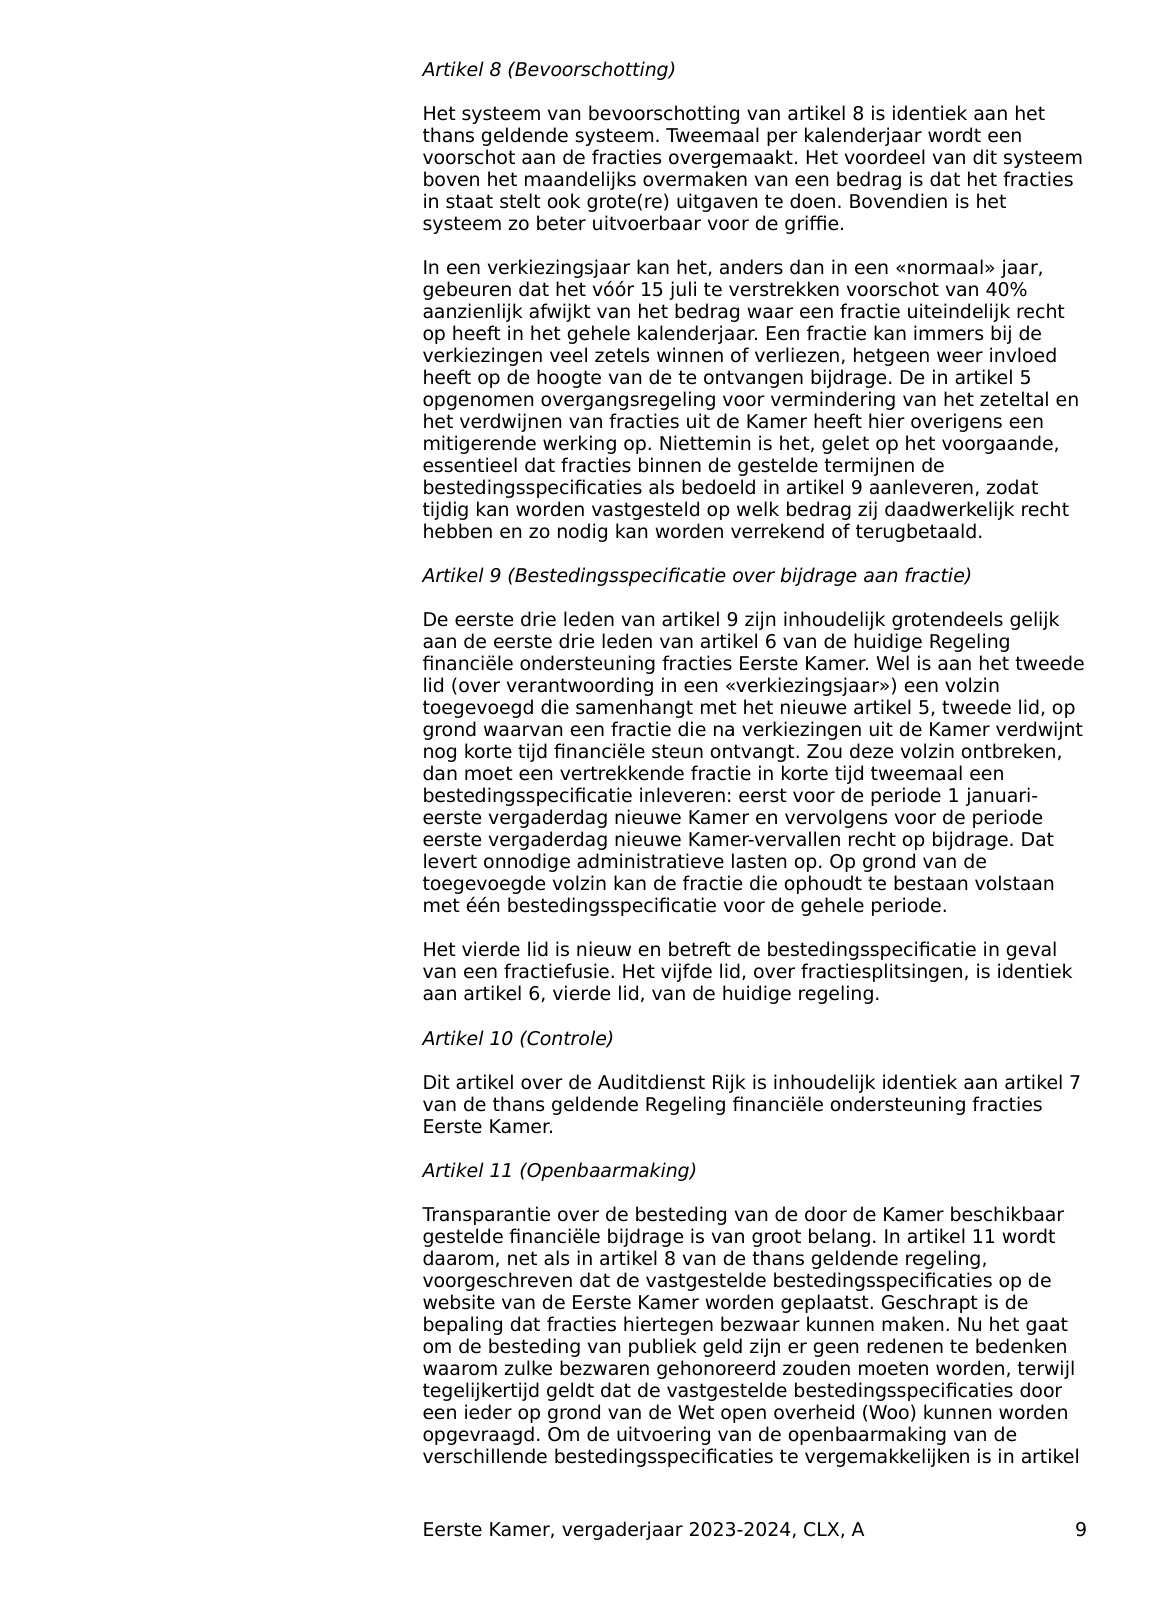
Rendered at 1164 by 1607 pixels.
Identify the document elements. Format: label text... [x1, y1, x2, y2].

text De eerste drie leden van artikel 9 zijn inhoudelijk grotendeels gelijk aan de eerste drie leden van artikel 6 van de huidige Regeling financiële ondersteuning fracties Eerste Kamer. Wel is aan het tweede lid (over verantwoording in een «verkiezingsjaar») een volzin toegevoegd die samenhangt met het nieuwe artikel 5, tweede lid, op grond waarvan een fractie die na verkiezingen uit de Kamer verdwijnt nog korte tijd financiële steun ontvangt. Zou deze volzin ontbreken, dan moet een vertrekkende fractie in korte tijd tweemaal een bestedingsspecificatie inleveren: eerst voor de periode 1 januari-eerste vergaderdag nieuwe Kamer en vervolgens voor de periode eerste vergaderdag nieuwe Kamer-vervallen recht op bijdrage. Dat levert onnodige administratieve lasten op. Op grond van de toegevoegde volzin kan de fractie die ophoudt te bestaan volstaan met één bestedingsspecificatie voor de gehele periode. [422, 609, 1087, 917]
subtitle Artikel 8 (Bevoorschotting) [422, 59, 1087, 81]
text Het systeem van bevoorschotting van artikel 8 is identiek aan het thans geldende systeem. Tweemaal per kalenderjaar wordt een voorschot aan de fracties overgemaakt. Het voordeel van dit systeem boven het maandelijks overmaken van een bedrag is dat het fracties in staat stelt ook grote(re) uitgaven te doen. Bovendien is het systeem zo beter uitvoerbaar voor de griffie. [422, 103, 1087, 235]
text Dit artikel over de Auditdienst Rijk is inhoudelijk identiek aan artikel 7 van de thans geldende Regeling financiële ondersteuning fracties Eerste Kamer. [422, 1072, 1087, 1137]
text Transparantie over de besteding van de door de Kamer beschikbaar gestelde financiële bijdrage is van groot belang. In artikel 11 wordt daarom, net als in artikel 8 van de thans geldende regeling, voorgeschreven dat de vastgestelde bestedingsspecificaties op de website van de Eerste Kamer worden geplaatst. Geschrapt is de bepaling dat fracties hiertegen bezwaar kunnen maken. Nu het gaat om de besteding van publiek geld zijn er geen redenen te bedenken waarom zulke bezwaren gehonoreerd zouden moeten worden, terwijl tegelijkertijd geldt dat de vastgestelde bestedingsspecificaties door een ieder op grond van de Wet open overheid (Woo) kunnen worden opgevraagd. Om de uitvoering van de openbaarmaking van de verschillende bestedingsspecificaties te vergemakkelijken is in artikel [422, 1204, 1087, 1468]
subtitle Artikel 10 (Controle) [422, 1027, 1087, 1049]
text Het vierde lid is nieuw en betreft de bestedingsspecificatie in geval van een fractiefusie. Het vijfde lid, over fractiesplitsingen, is identiek aan artikel 6, vierde lid, van de huidige regeling. [422, 939, 1087, 1005]
text In een verkiezingsjaar kan het, anders dan in een «normaal» jaar, gebeuren dat het vóór 15 juli te verstrekken voorschot van 40% aanzienlijk afwijkt van het bedrag waar een fractie uiteindelijk recht op heeft in het gehele kalenderjaar. Een fractie kan immers bij de verkiezingen veel zetels winnen of verliezen, hetgeen weer invloed heeft op de hoogte van de te ontvangen bijdrage. De in artikel 5 opgenomen overgangsregeling voor vermindering van het zeteltal en het verdwijnen van fracties uit de Kamer heeft hier overigens een mitigerende werking op. Niettemin is het, gelet op het voorgaande, essentieel dat fracties binnen de gestelde termijnen de bestedingsspecificaties als bedoeld in artikel 9 aanleveren, zodat tijdig kan worden vastgesteld op welk bedrag zij daadwerkelijk recht hebben en zo nodig kan worden verrekend of terugbetaald. [422, 257, 1087, 543]
subtitle Artikel 11 (Openbaarmaking) [422, 1160, 1087, 1182]
subtitle Artikel 9 (Bestedingsspecificatie over bijdrage aan fractie) [422, 565, 1087, 587]
